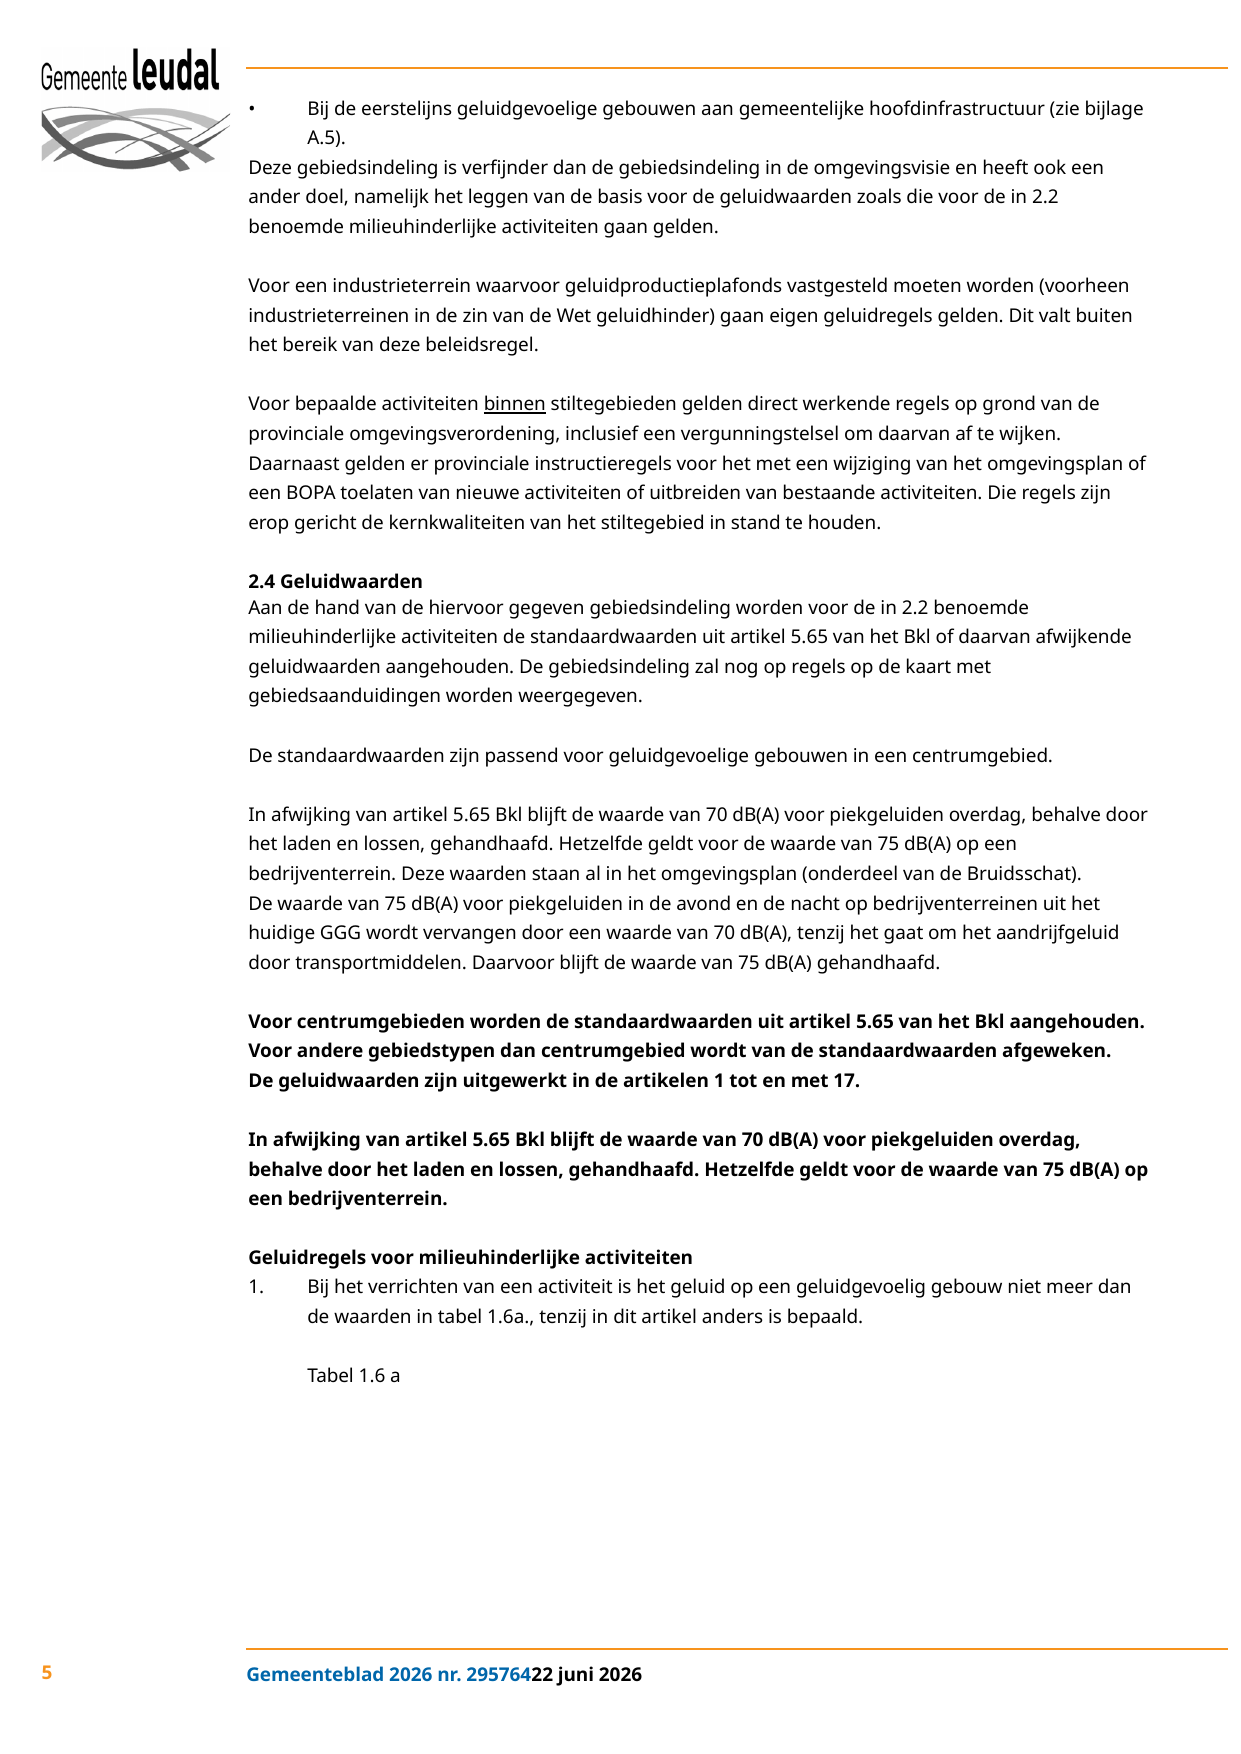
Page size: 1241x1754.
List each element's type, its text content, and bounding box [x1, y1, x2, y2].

text De standaardwaarden zijn passend voor geluidgevoelige gebouwen in een centrumgebied. [248, 742, 1152, 767]
text Voor bepaalde activiteiten binnen stiltegebieden gelden direct werkende regels op grond van de provinciale omgevingsverordening, inclusief een vergunningstelsel om daarvan af te wijken. [248, 391, 1152, 446]
text 2.4 Geluidwaarden [248, 568, 1152, 594]
text Aan de hand van de hiervoor gegeven gebiedsindeling worden voor de in 2.2 benoemde milieuhinderlijke activiteiten de standaardwaarden uit artikel 5.65 van het Bkl of daarvan afwijkende geluidwaarden aangehouden. De gebiedsindeling zal nog op regels op de kaart met gebiedsaanduidingen worden weergegeven. [248, 594, 1152, 708]
text Geluidregels voor milieuhinderlijke activiteiten [248, 1244, 1152, 1270]
list Tabel 1.6 a [248, 1362, 1152, 1388]
table_header Voor centrumgebieden worden de standaardwaarden uit artikel 5.65 van het Bkl aangehouden. Voor andere gebiedstypen dan centrumgebied wordt van de standaardwaarden afgeweken. De geluidwaarden zijn uitgewerkt in de artikelen 1 tot en met 17. In afwijking van artikel 5.65 Bkl blijft de waarde van 70 dB(A) voor piekgeluiden overdag, behalve door het laden en lossen, gehandhaafd. Hetzelfde geldt voor de waarde van 75 dB(A) op een bedrijventerrein. [248, 1008, 1152, 1211]
picture [41, 47, 231, 172]
text De waarde van 75 dB(A) voor piekgeluiden in de avond en de nacht op bedrijventerreinen uit het huidige GGG wordt vervangen door een waarde van 70 dB(A), tenzij het gaat om het aandrijfgeluid door transportmiddelen. Daarvoor blijft de waarde van 75 dB(A) gehandhaafd. [248, 890, 1152, 974]
text Deze gebiedsindeling is verfijnder dan de gebiedsindeling in de omgevingsvisie en heeft ook een ander doel, namelijk het leggen van de basis voor de geluidwaarden zoals die voor de in 2.2 benoemde milieuhinderlijke activiteiten gaan gelden. [248, 154, 1152, 239]
list Bij de eerstelijns geluidgevoelige gebouwen aan gemeentelijke hoofdinfrastructuur (zie bijlage A.5). [248, 95, 1152, 150]
text In afwijking van artikel 5.65 Bkl blijft de waarde van 70 dB(A) voor piekgeluiden overdag, behalve door het laden en lossen, gehandhaafd. Hetzelfde geldt voor de waarde van 75 dB(A) op een bedrijventerrein. Deze waarden staan al in het omgevingsplan (onderdeel van de Bruidsschat). [248, 801, 1152, 886]
list Bij het verrichten van een activiteit is het geluid op een geluidgevoelig gebouw niet meer dan de waarden in tabel 1.6a., tenzij in dit artikel anders is bepaald. [248, 1274, 1152, 1329]
text Daarnaast gelden er provinciale instructieregels voor het met een wijziging van het omgevingsplan of een BOPA toelaten van nieuwe activiteiten of uitbreiden van bestaande activiteiten. Die regels zijn erop gericht de kernkwaliteiten van het stiltegebied in stand te houden. [248, 450, 1152, 535]
text Voor een industrieterrein waarvoor geluidproductieplafonds vastgesteld moeten worden (voorheen industrieterreinen in de zin van de Wet geluidhinder) gaan eigen geluidregels gelden. Dit valt buiten het bereik van deze beleidsregel. [248, 272, 1152, 357]
